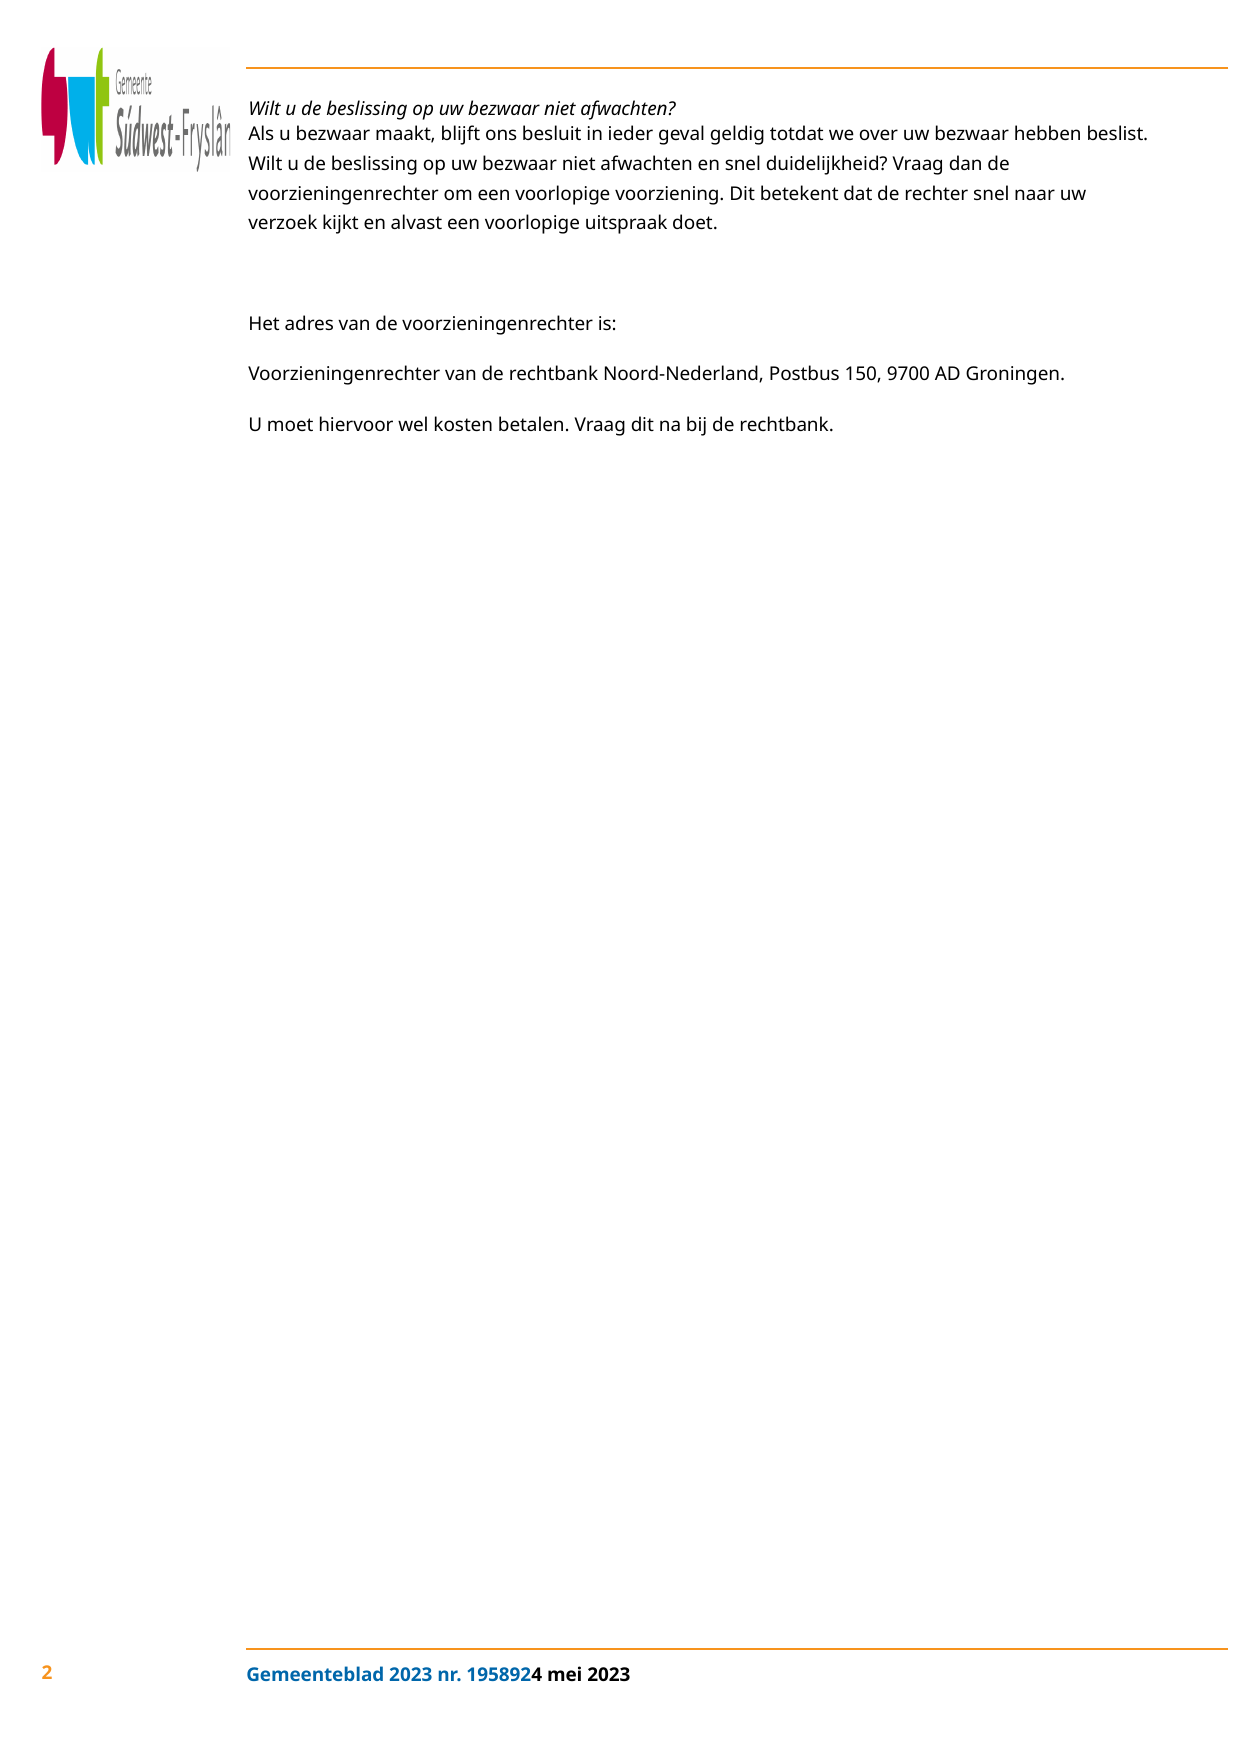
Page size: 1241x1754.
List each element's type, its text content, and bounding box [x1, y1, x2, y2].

picture [41, 47, 231, 172]
text Het adres van de voorzieningenrechter is: [248, 310, 1152, 336]
text U moet hiervoor wel kosten betalen. Vraag dit na bij de rechtbank. [248, 411, 1152, 437]
text Als u bezwaar maakt, blijft ons besluit in ieder geval geldig totdat we over uw bezwaar hebben beslist. Wilt u de beslissing op uw bezwaar niet afwachten en snel duidelijkheid? Vraag dan de voorzieningenrechter om een voorlopige voorziening. Dit betekent dat de rechter snel naar uw verzoek kijkt en alvast een voorlopige uitspraak doet. [248, 121, 1152, 235]
text Wilt u de beslissing op uw bezwaar niet afwachten? [248, 95, 1152, 121]
text Voorzieningenrechter van de rechtbank Noord-Nederland, Postbus 150, 9700 AD Groningen. [248, 361, 1152, 386]
